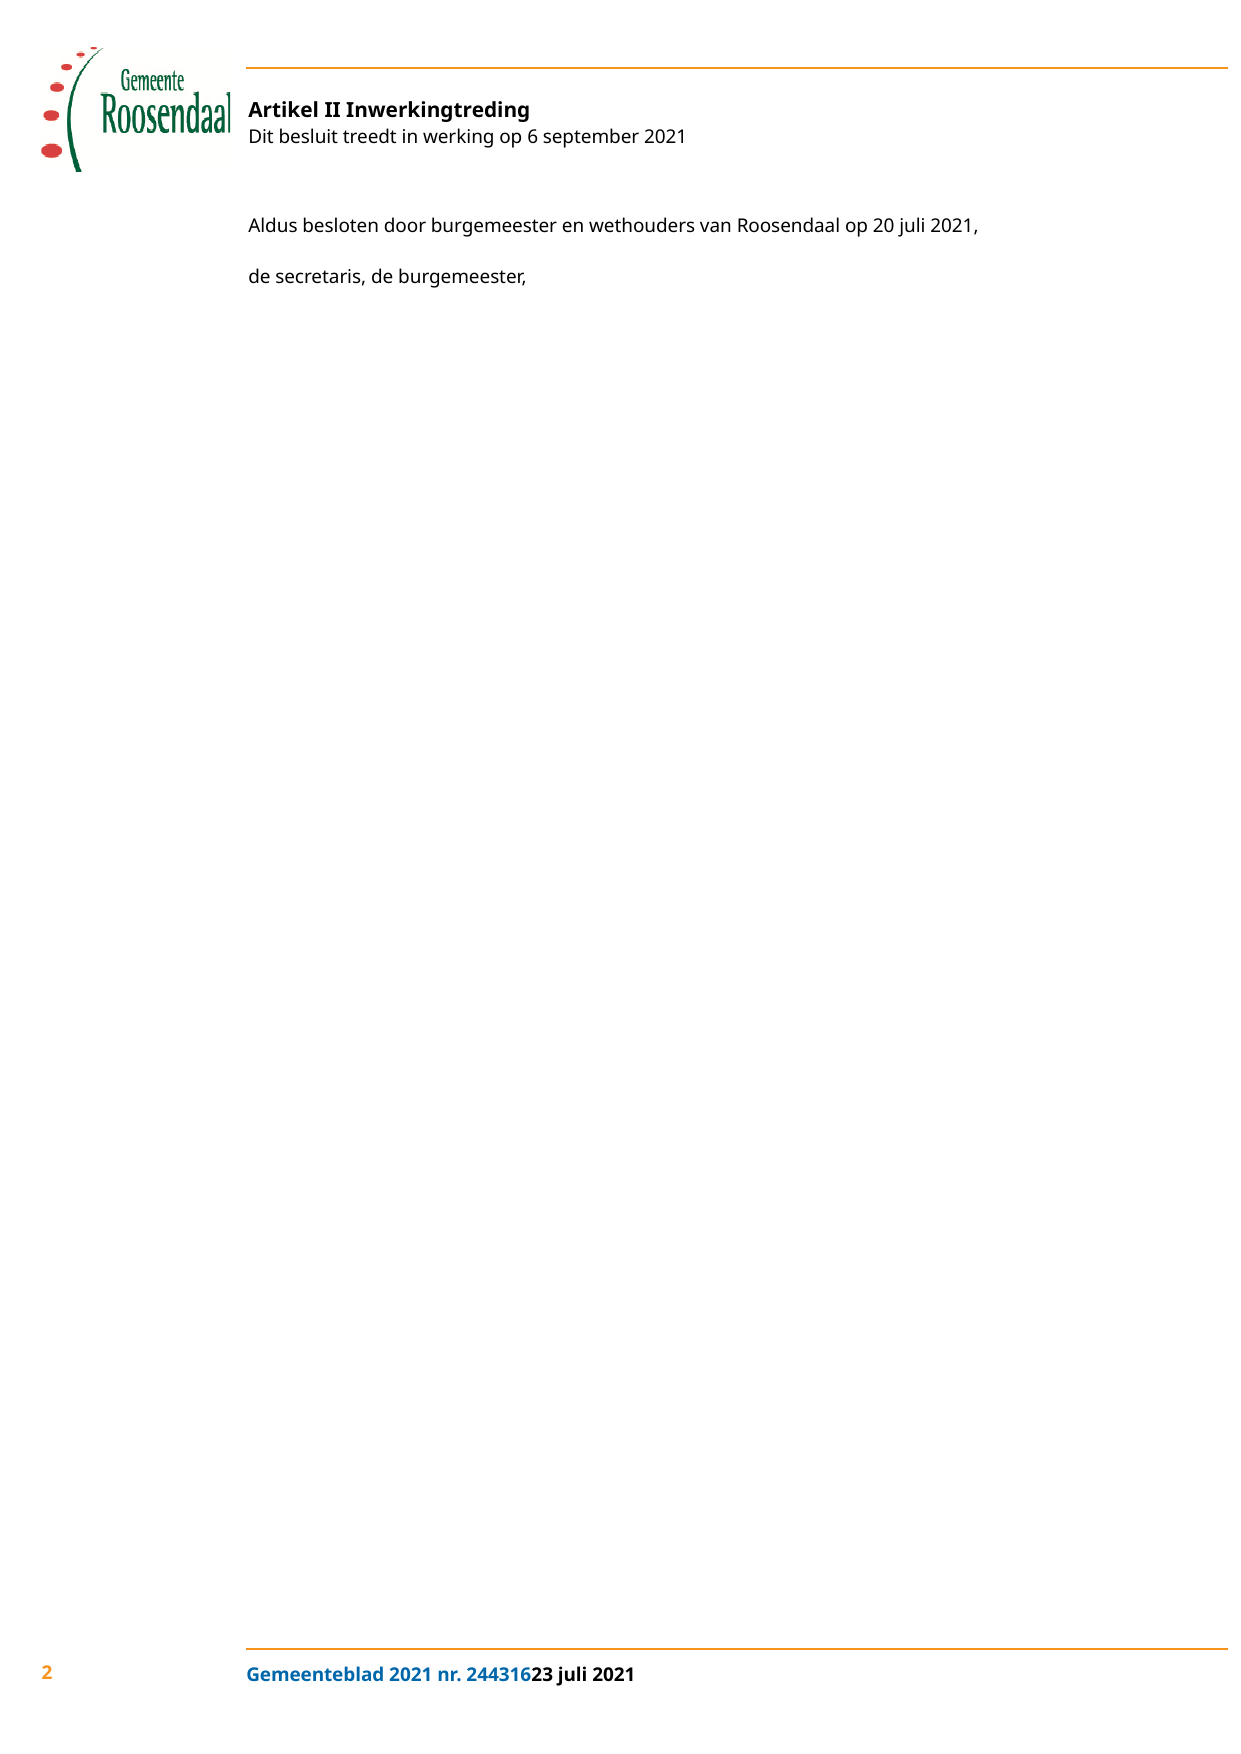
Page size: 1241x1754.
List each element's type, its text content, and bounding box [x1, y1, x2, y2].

text de secretaris, de burgemeester, [248, 263, 1152, 289]
text Dit besluit treedt in werking op 6 september 2021 [248, 123, 1152, 149]
text Aldus besloten door burgemeester en wethouders van Roosendaal op 20 juli 2021, [248, 212, 1152, 238]
text Artikel II Inwerkingtreding [248, 95, 1152, 123]
picture [41, 47, 231, 172]
